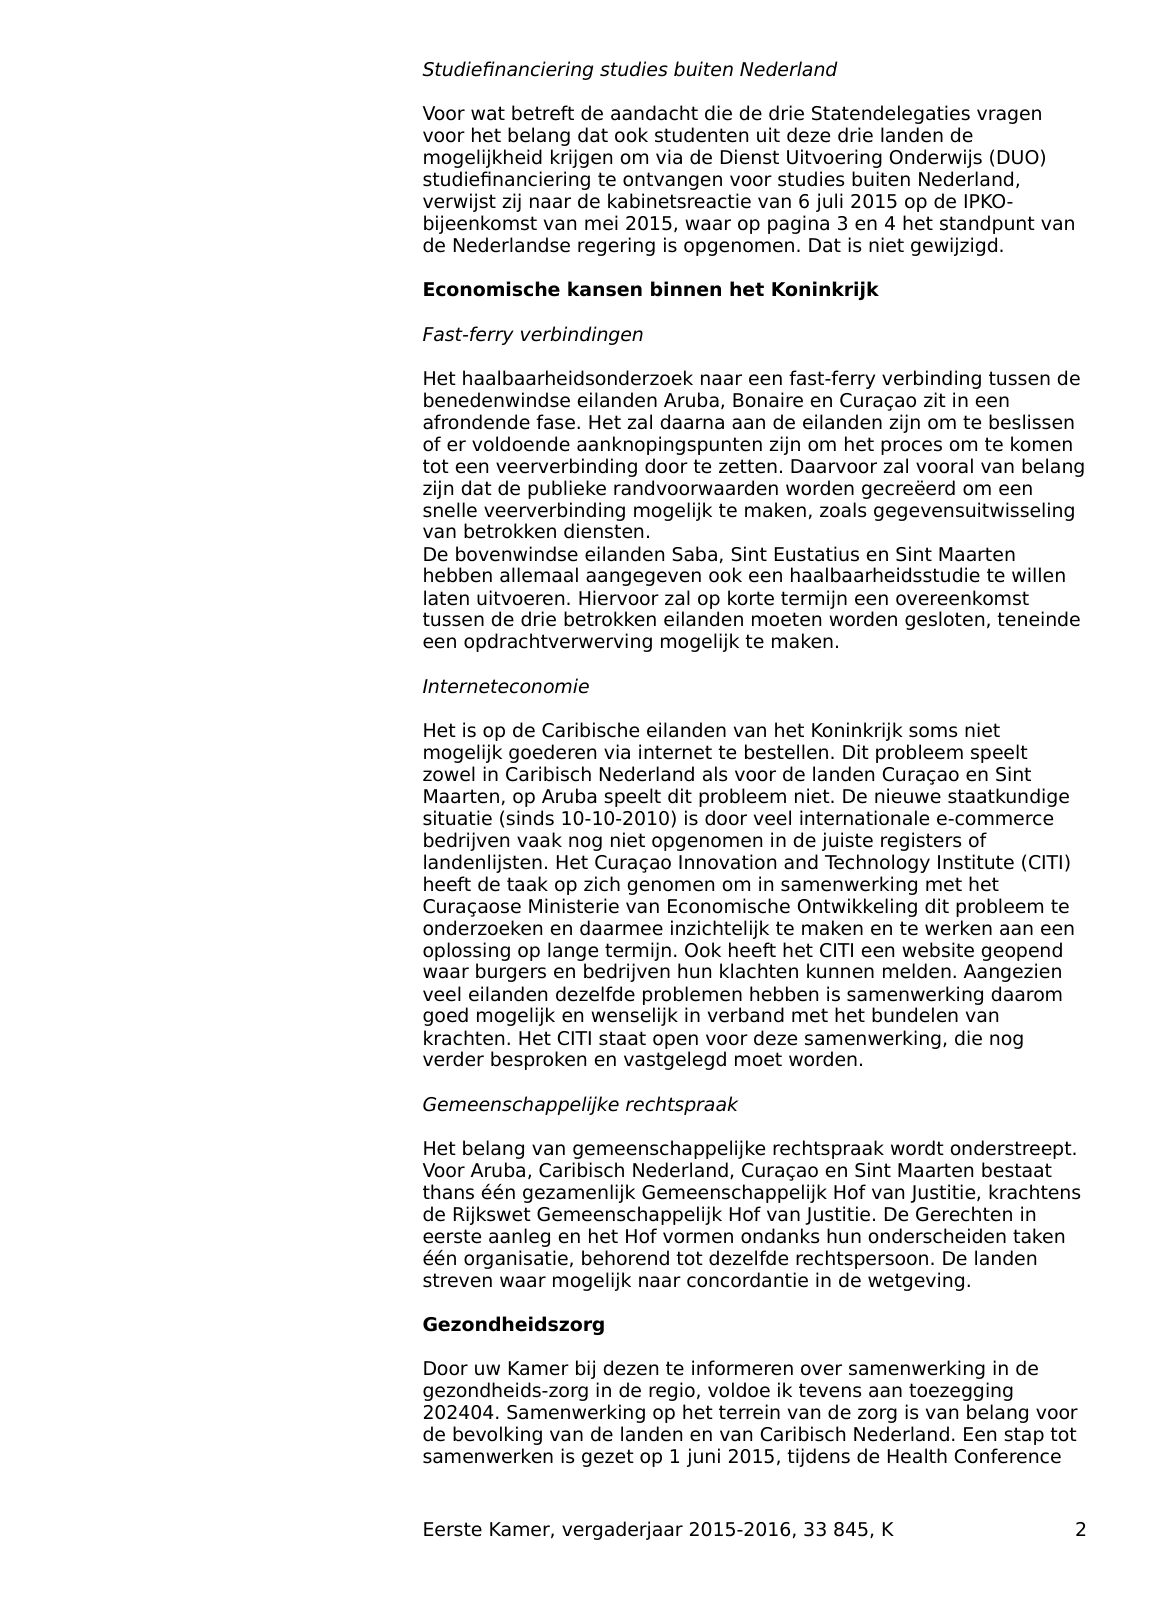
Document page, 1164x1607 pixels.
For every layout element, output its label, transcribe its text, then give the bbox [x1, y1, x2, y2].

subtitle Studiefinanciering studies buiten Nederland [422, 59, 1087, 81]
subtitle Interneteconomie [422, 676, 1087, 697]
text Voor wat betreft de aandacht die de drie Statendelegaties vragen voor het belang dat ook studenten uit deze drie landen de mogelijkheid krijgen om via de Dienst Uitvoering Onderwijs (DUO) studiefinanciering te ontvangen voor studies buiten Nederland, verwijst zij naar de kabinetsreactie van 6 juli 2015 op de IPKO-bijeenkomst van mei 2015, waar op pagina 3 en 4 het standpunt van de Nederlandse regering is opgenomen. Dat is niet gewijzigd. [422, 103, 1087, 257]
subtitle Economische kansen binnen het Koninkrijk [422, 279, 1087, 301]
subtitle Fast-ferry verbindingen [422, 323, 1087, 345]
text Het belang van gemeenschappelijke rechtspraak wordt onderstreept. Voor Aruba, Caribisch Nederland, Curaçao en Sint Maarten bestaat thans één gezamenlijk Gemeenschappelijk Hof van Justitie, krachtens de Rijkswet Gemeenschappelijk Hof van Justitie. De Gerechten in eerste aanleg en het Hof vormen ondanks hun onderscheiden taken één organisatie, behorend tot dezelfde rechtspersoon. De landen streven waar mogelijk naar concordantie in de wetgeving. [422, 1138, 1087, 1292]
text Het is op de Caribische eilanden van het Koninkrijk soms niet mogelijk goederen via internet te bestellen. Dit probleem speelt zowel in Caribisch Nederland als voor de landen Curaçao en Sint Maarten, op Aruba speelt dit probleem niet. De nieuwe staatkundige situatie (sinds 10-10-2010) is door veel internationale e-commerce bedrijven vaak nog niet opgenomen in de juiste registers of landenlijsten. Het Curaçao Innovation and Technology Institute (CITI) heeft de taak op zich genomen om in samenwerking met het Curaçaose Ministerie van Economische Ontwikkeling dit probleem te onderzoeken en daarmee inzichtelijk te maken en te werken aan een oplossing op lange termijn. Ook heeft het CITI een website geopend waar burgers en bedrijven hun klachten kunnen melden. Aangezien veel eilanden dezelfde problemen hebben is samenwerking daarom goed mogelijk en wenselijk in verband met het bundelen van krachten. Het CITI staat open voor deze samenwerking, die nog verder besproken en vastgelegd moet worden. [422, 720, 1087, 1071]
text De bovenwindse eilanden Saba, Sint Eustatius en Sint Maarten hebben allemaal aangegeven ook een haalbaarheidsstudie te willen laten uitvoeren. Hiervoor zal op korte termijn een overeenkomst tussen de drie betrokken eilanden moeten worden gesloten, teneinde een opdrachtverwerving mogelijk te maken. [422, 543, 1087, 653]
text Het haalbaarheidsonderzoek naar een fast-ferry verbinding tussen de benedenwindse eilanden Aruba, Bonaire en Curaçao zit in een afrondende fase. Het zal daarna aan de eilanden zijn om te beslissen of er voldoende aanknopingspunten zijn om het proces om te komen tot een veerverbinding door te zetten. Daarvoor zal vooral van belang zijn dat de publieke randvoorwaarden worden gecreëerd om een snelle veerverbinding mogelijk te maken, zoals gegevensuitwisseling van betrokken diensten. [422, 368, 1087, 543]
text Door uw Kamer bij dezen te informeren over samenwerking in de gezondheids-zorg in de regio, voldoe ik tevens aan toezegging 202404. Samenwerking op het terrein van de zorg is van belang voor de bevolking van de landen en van Caribisch Nederland. Een stap tot samenwerken is gezet op 1 juni 2015, tijdens de Health Conference [422, 1358, 1087, 1468]
subtitle Gezondheidszorg [422, 1314, 1087, 1336]
subtitle Gemeenschappelijke rechtspraak [422, 1093, 1087, 1116]
